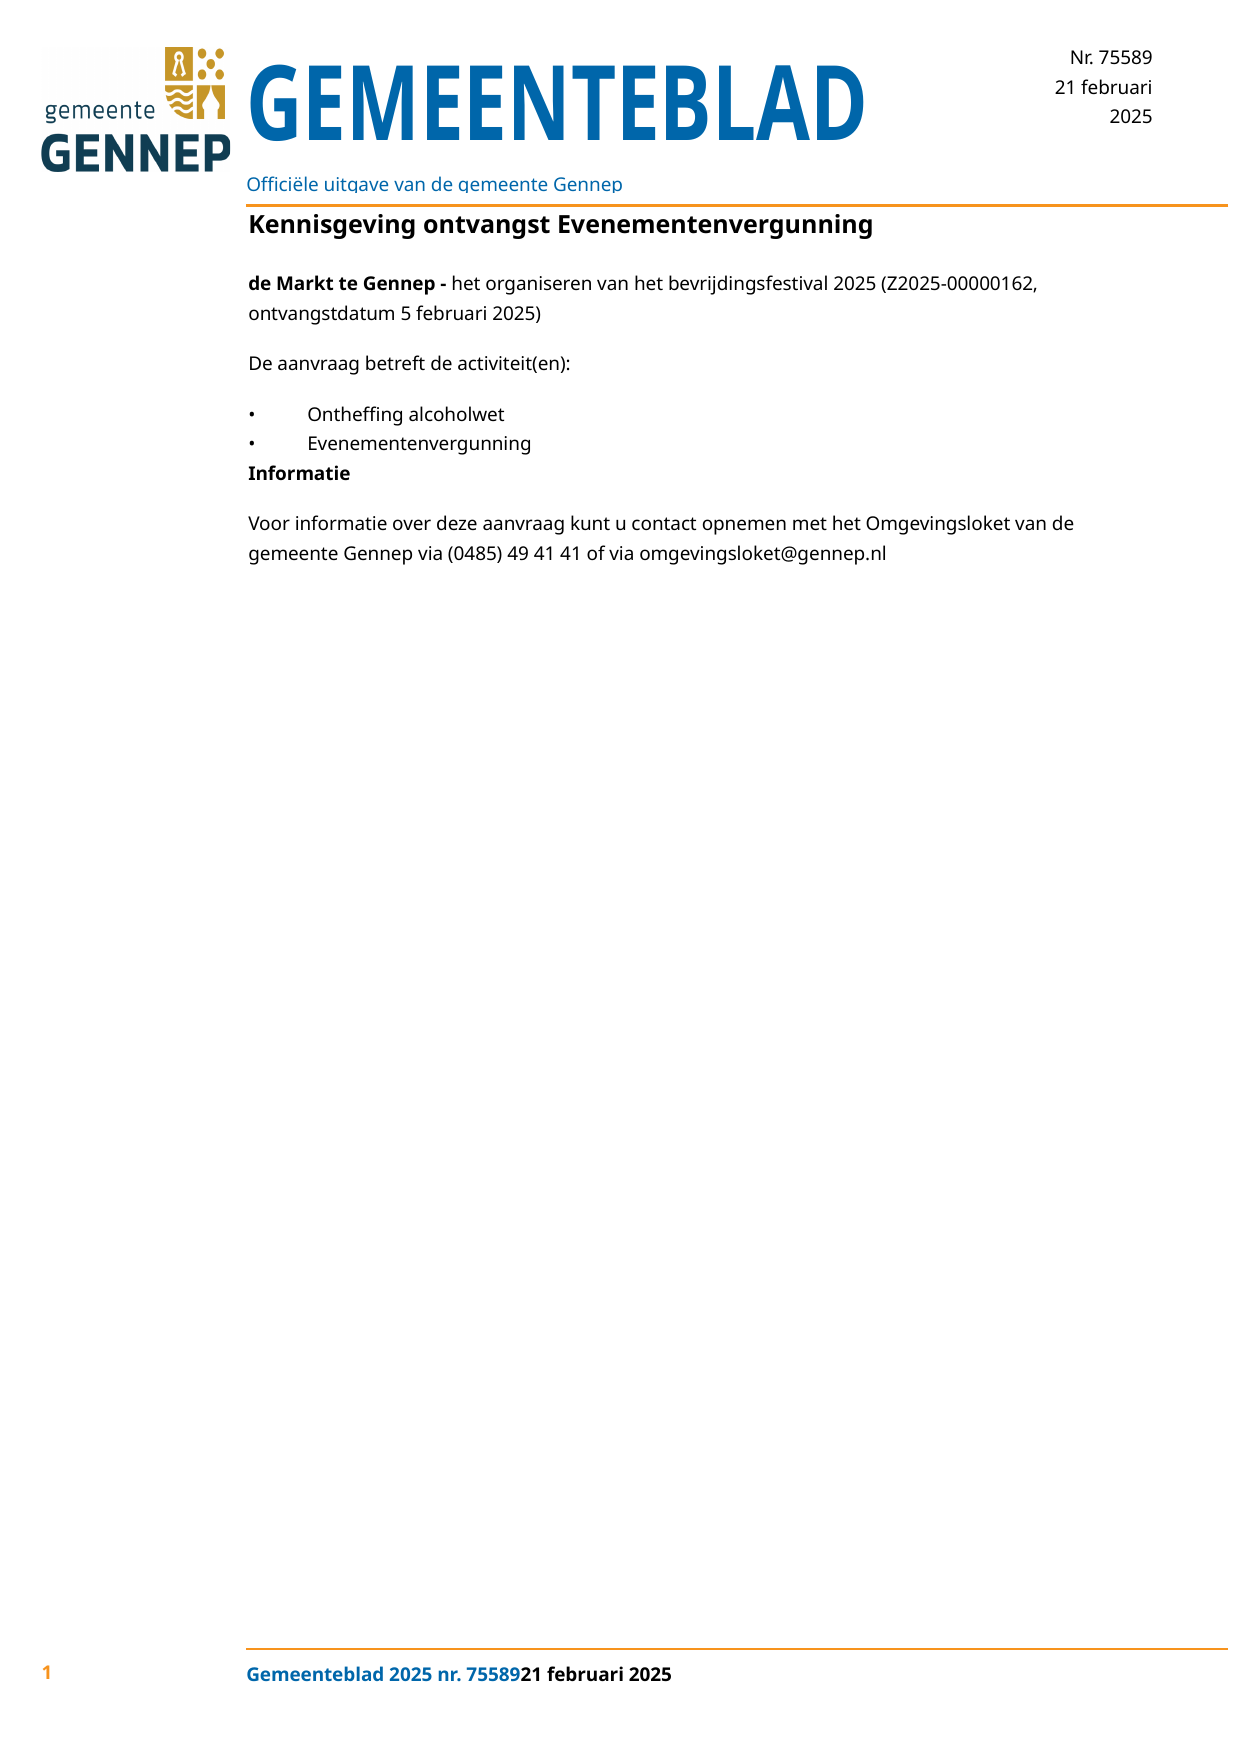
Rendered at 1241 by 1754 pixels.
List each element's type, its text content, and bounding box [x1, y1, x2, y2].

text Kennisgeving ontvangst Evenementenvergunning [248, 207, 1152, 241]
text Informatie [248, 460, 1152, 486]
text Voor informatie over deze aanvraag kunt u contact opnemen met het Omgevingsloket van de gemeente Gennep via (0485) 49 41 41 of via omgevingsloket@gennep.nl [248, 510, 1152, 566]
list Ontheffing alcoholwet [248, 401, 1152, 426]
text de Markt te Gennep - het organiseren van het bevrijdingsfestival 2025 (Z2025-00000162, ontvangstdatum 5 februari 2025) [248, 270, 1152, 326]
text De aanvraag betreft de activiteit(en): [248, 350, 1152, 376]
picture [41, 47, 231, 172]
list Evenementenvergunning [248, 430, 1152, 456]
